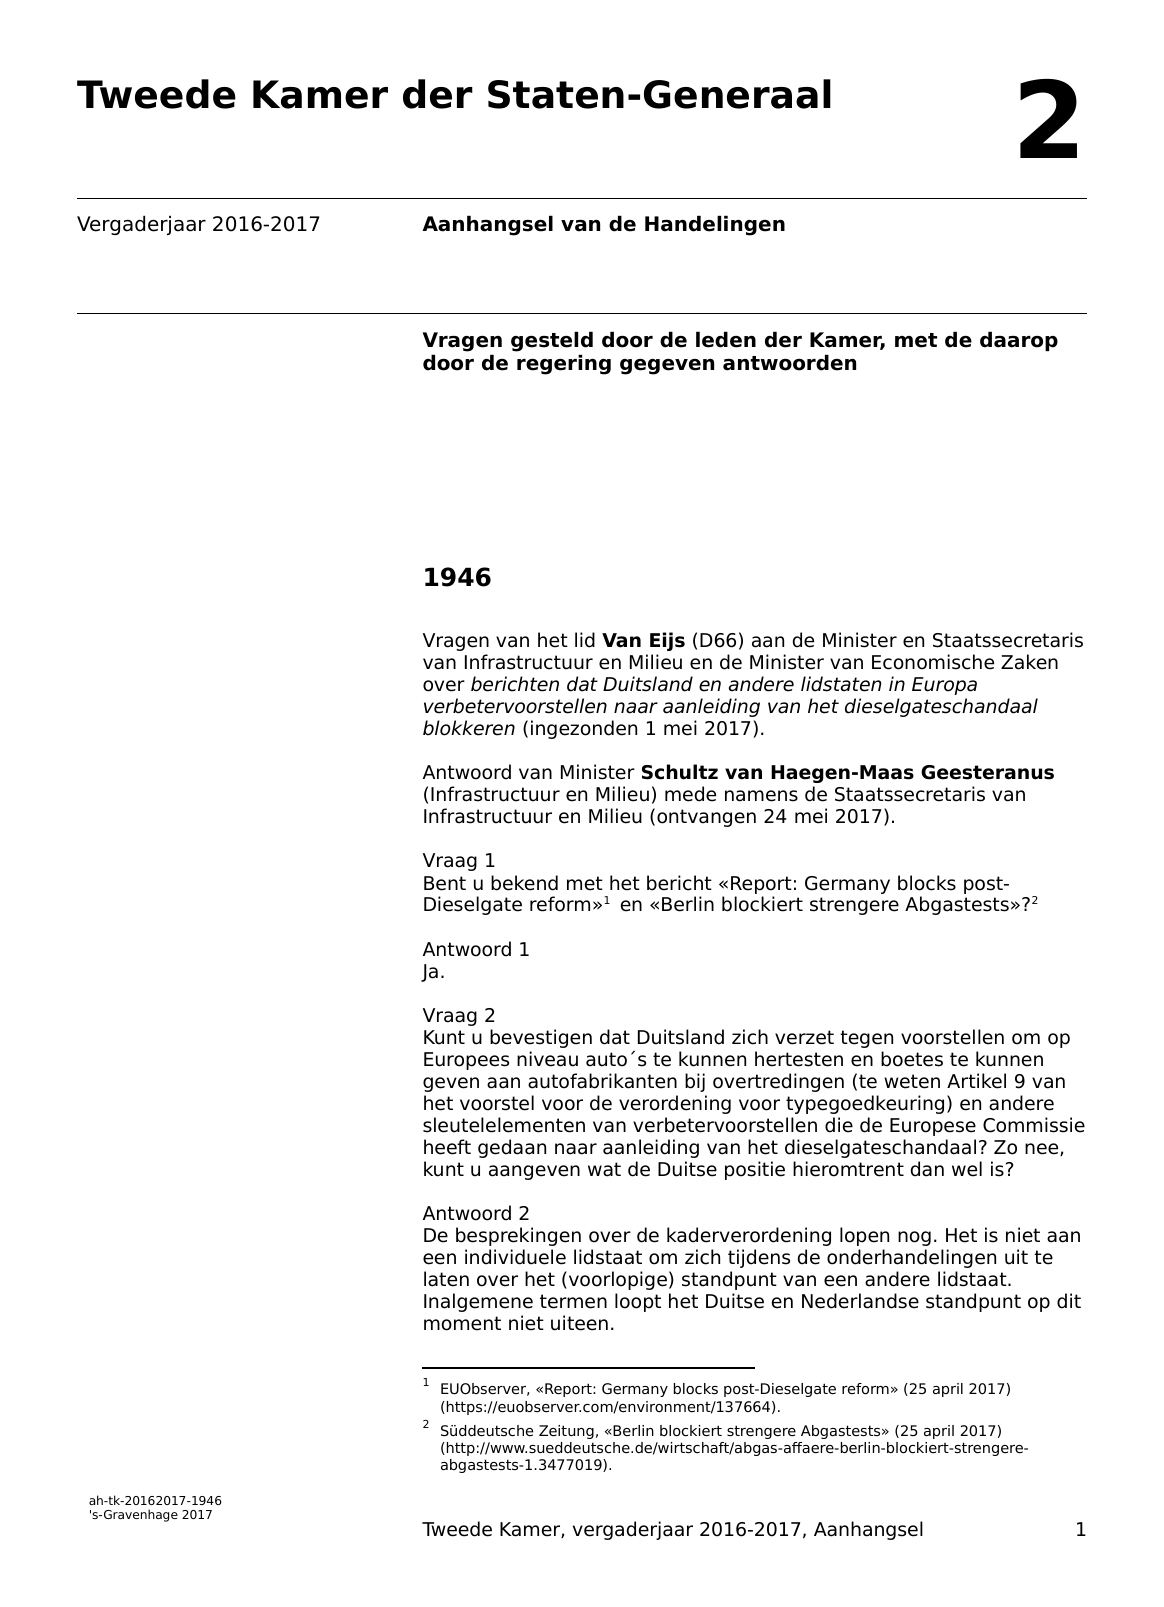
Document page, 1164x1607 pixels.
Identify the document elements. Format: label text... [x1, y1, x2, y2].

text Antwoord van Minister Schultz van Haegen-Maas Geesteranus (Infrastructuur en Milieu) mede namens de Staatssecretaris van Infrastructuur en Milieu (ontvangen 24 mei 2017). [422, 762, 1087, 828]
table_header Tweede Kamer der Staten-Generaal [77, 59, 886, 198]
text ah-tk-20162017-1946 [88, 1494, 323, 1508]
table_cell Vragen gesteld door de leden der Kamer, met de daarop door de regering gegeven antwoorden [422, 314, 1087, 375]
text Vragen van het lid Van Eijs (D66) aan de Minister en Staatssecretaris van Infrastructuur en Milieu en de Minister van Economische Zaken over berichten dat Duitsland en andere lidstaten in Europa verbetervoorstellen naar aanleiding van het dieselgateschandaal blokkeren (ingezonden 1 mei 2017). [422, 630, 1087, 740]
text Süddeutsche Zeitung, «Berlin blockiert strengere Abgastests» (25 april 2017) (http://www.sueddeutsche.de/wirtschaft/abgas-affaere-berlin-blockiert-strengere-abgastests-1.3477019). [422, 1418, 1087, 1474]
table_cell [77, 314, 422, 375]
text Ja. [422, 961, 1087, 982]
text EUObserver, «Report: Germany blocks post-Dieselgate reform» (25 april 2017) (https://euobserver.com/environment/137664). [422, 1377, 1087, 1416]
text 1946 [422, 563, 1087, 592]
table_cell Vergaderjaar 2016-2017 [77, 199, 422, 313]
text 's-Gravenhage 2017 [88, 1508, 323, 1522]
table_header 2 [886, 59, 1087, 198]
text Vraag 2 [422, 1005, 1087, 1027]
text Antwoord 2 [422, 1203, 1087, 1225]
text Kunt u bevestigen dat Duitsland zich verzet tegen voorstellen om op Europees niveau auto´s te kunnen hertesten en boetes te kunnen geven aan autofabrikanten bij overtredingen (te weten Artikel 9 van het voorstel voor de verordening voor typegoedkeuring) en andere sleutelelementen van verbetervoorstellen die de Europese Commissie heeft gedaan naar aanleiding van het dieselgateschandaal? Zo nee, kunt u aangeven wat de Duitse positie hieromtrent dan wel is? [422, 1027, 1087, 1181]
text Vraag 1 [422, 850, 1087, 872]
text De besprekingen over de kaderverordening lopen nog. Het is niet aan een individuele lidstaat om zich tijdens de onderhandelingen uit te laten over het (voorlopige) standpunt van een andere lidstaat. Inalgemene termen loopt het Duitse en Nederlandse standpunt op dit moment niet uiteen. [422, 1225, 1087, 1334]
text Antwoord 1 [422, 938, 1087, 961]
text Bent u bekend met het bericht «Report: Germany blocks post-Dieselgate reform» en «Berlin blockiert strengere Abgastests»? [422, 872, 1087, 916]
table_cell Aanhangsel van de Handelingen [422, 199, 1087, 313]
